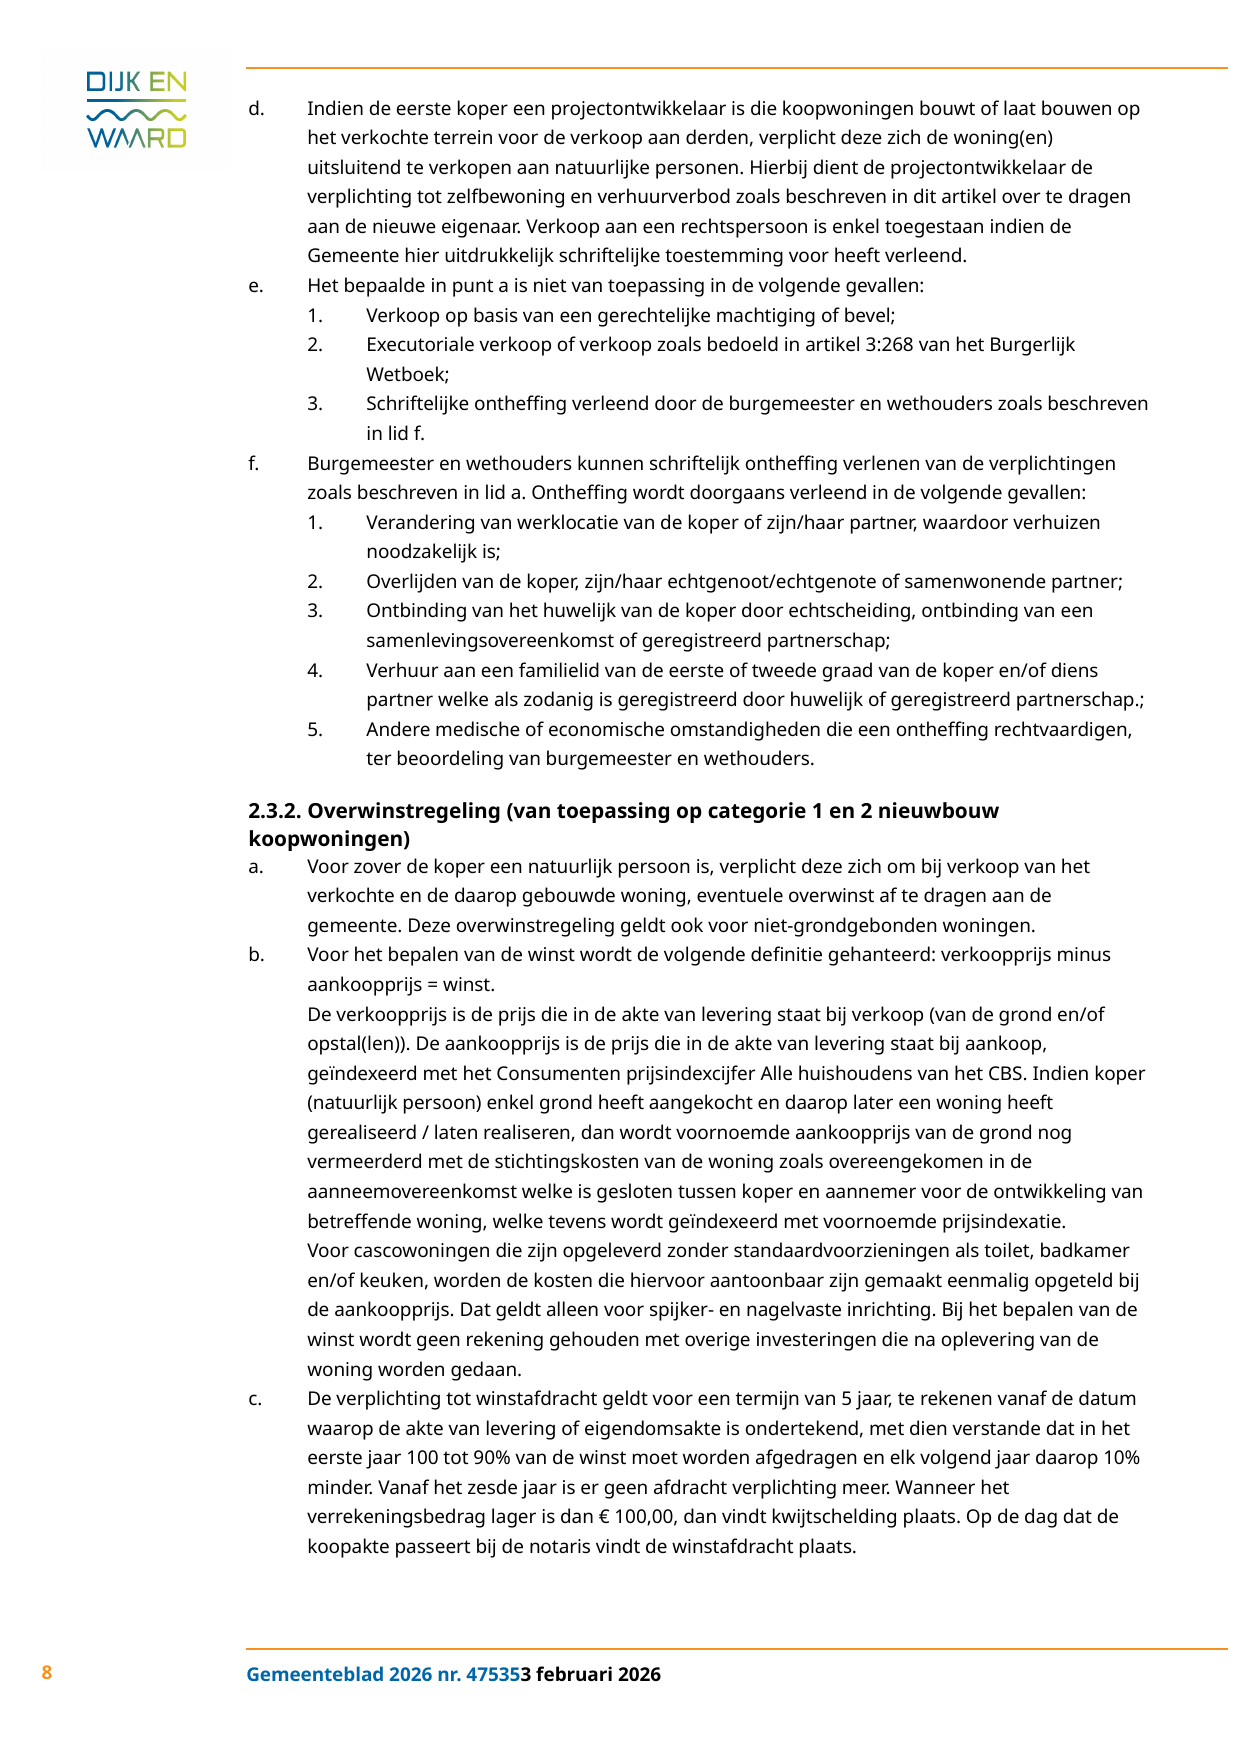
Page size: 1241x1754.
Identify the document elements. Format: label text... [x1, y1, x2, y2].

list Overlijden van de koper, zijn/haar echtgenoot/echtgenote of samenwonende partner; [307, 568, 1152, 594]
list Andere medische of economische omstandigheden die een ontheffing rechtvaardigen, ter beoordeling van burgemeester en wethouders. [307, 716, 1152, 771]
list Executoriale verkoop of verkoop zoals bedoeld in artikel 3:268 van het Burgerlijk Wetboek; [307, 331, 1152, 387]
list Indien de eerste koper een projectontwikkelaar is die koopwoningen bouwt of laat bouwen op het verkochte terrein voor de verkoop aan derden, verplicht deze zich de woning(en) uitsluitend te verkopen aan natuurlijke personen. Hierbij dient de projectontwikkelaar de verplichting tot zelfbewoning en verhuurverbod zoals beschreven in dit artikel over te dragen aan de nieuwe eigenaar. Verkoop aan een rechtspersoon is enkel toegestaan indien de Gemeente hier uitdrukkelijk schriftelijke toestemming voor heeft verleend. [248, 95, 1152, 268]
list Burgemeester en wethouders kunnen schriftelijk ontheffing verlenen van de verplichtingen zoals beschreven in lid a. Ontheffing wordt doorgaans verleend in de volgende gevallen: [248, 450, 1152, 505]
picture [41, 47, 231, 172]
list Verkoop op basis van een gerechtelijke machtiging of bevel; [307, 302, 1152, 328]
list Verhuur aan een familielid van de eerste of tweede graad van de koper en/of diens partner welke als zodanig is geregistreerd door huwelijk of geregistreerd partnerschap.; [307, 657, 1152, 712]
list Verandering van werklocatie van de koper of zijn/haar partner, waardoor verhuizen noodzakelijk is; [307, 509, 1152, 564]
list De verkoopprijs is de prijs die in de akte van levering staat bij verkoop (van de grond en/of opstal(len)). De aankoopprijs is de prijs die in de akte van levering staat bij aankoop, geïndexeerd met het Consumenten prijsindexcijfer Alle huishoudens van het CBS. Indien koper (natuurlijk persoon) enkel grond heeft aangekocht en daarop later een woning heeft gerealiseerd / laten realiseren, dan wordt voornoemde aankoopprijs van de grond nog vermeerderd met de stichtingskosten van de woning zoals overeengekomen in de aanneemovereenkomst welke is gesloten tussen koper en aannemer voor de ontwikkeling van betreffende woning, welke tevens wordt geïndexeerd met voornoemde prijsindexatie. [248, 1001, 1152, 1234]
list Voor het bepalen van de winst wordt de volgende definitie gehanteerd: verkoopprijs minus aankoopprijs = winst. [248, 942, 1152, 997]
list Het bepaalde in punt a is niet van toepassing in de volgende gevallen: [248, 272, 1152, 298]
list De verplichting tot winstafdracht geldt voor een termijn van 5 jaar, te rekenen vanaf de datum waarop de akte van levering of eigendomsakte is ondertekend, met dien verstande dat in het eerste jaar 100 tot 90% van de winst moet worden afgedragen en elk volgend jaar daarop 10% minder. Vanaf het zesde jaar is er geen afdracht verplichting meer. Wanneer het verrekeningsbedrag lager is dan € 100,00, dan vindt kwijtschelding plaats. Op de dag dat de koopakte passeert bij de notaris vindt de winstafdracht plaats. [248, 1385, 1152, 1559]
list Schriftelijke ontheffing verleend door de burgemeester en wethouders zoals beschreven in lid f. [307, 391, 1152, 446]
list Ontbinding van het huwelijk van de koper door echtscheiding, ontbinding van een samenlevingsovereenkomst of geregistreerd partnerschap; [307, 598, 1152, 653]
list Voor cascowoningen die zijn opgeleverd zonder standaardvoorzieningen als toilet, badkamer en/of keuken, worden de kosten die hiervoor aantoonbaar zijn gemaakt eenmalig opgeteld bij de aankoopprijs. Dat geldt alleen voor spijker- en nagelvaste inrichting. Bij het bepalen van de winst wordt geen rekening gehouden met overige investeringen die na oplevering van de woning worden gedaan. [248, 1237, 1152, 1382]
text 2.3.2. Overwinstregeling (van toepassing op categorie 1 en 2 nieuwbouw koopwoningen) [248, 796, 1152, 853]
list Voor zover de koper een natuurlijk persoon is, verplicht deze zich om bij verkoop van het verkochte en de daarop gebouwde woning, eventuele overwinst af te dragen aan de gemeente. Deze overwinstregeling geldt ook voor niet-grondgebonden woningen. [248, 853, 1152, 938]
